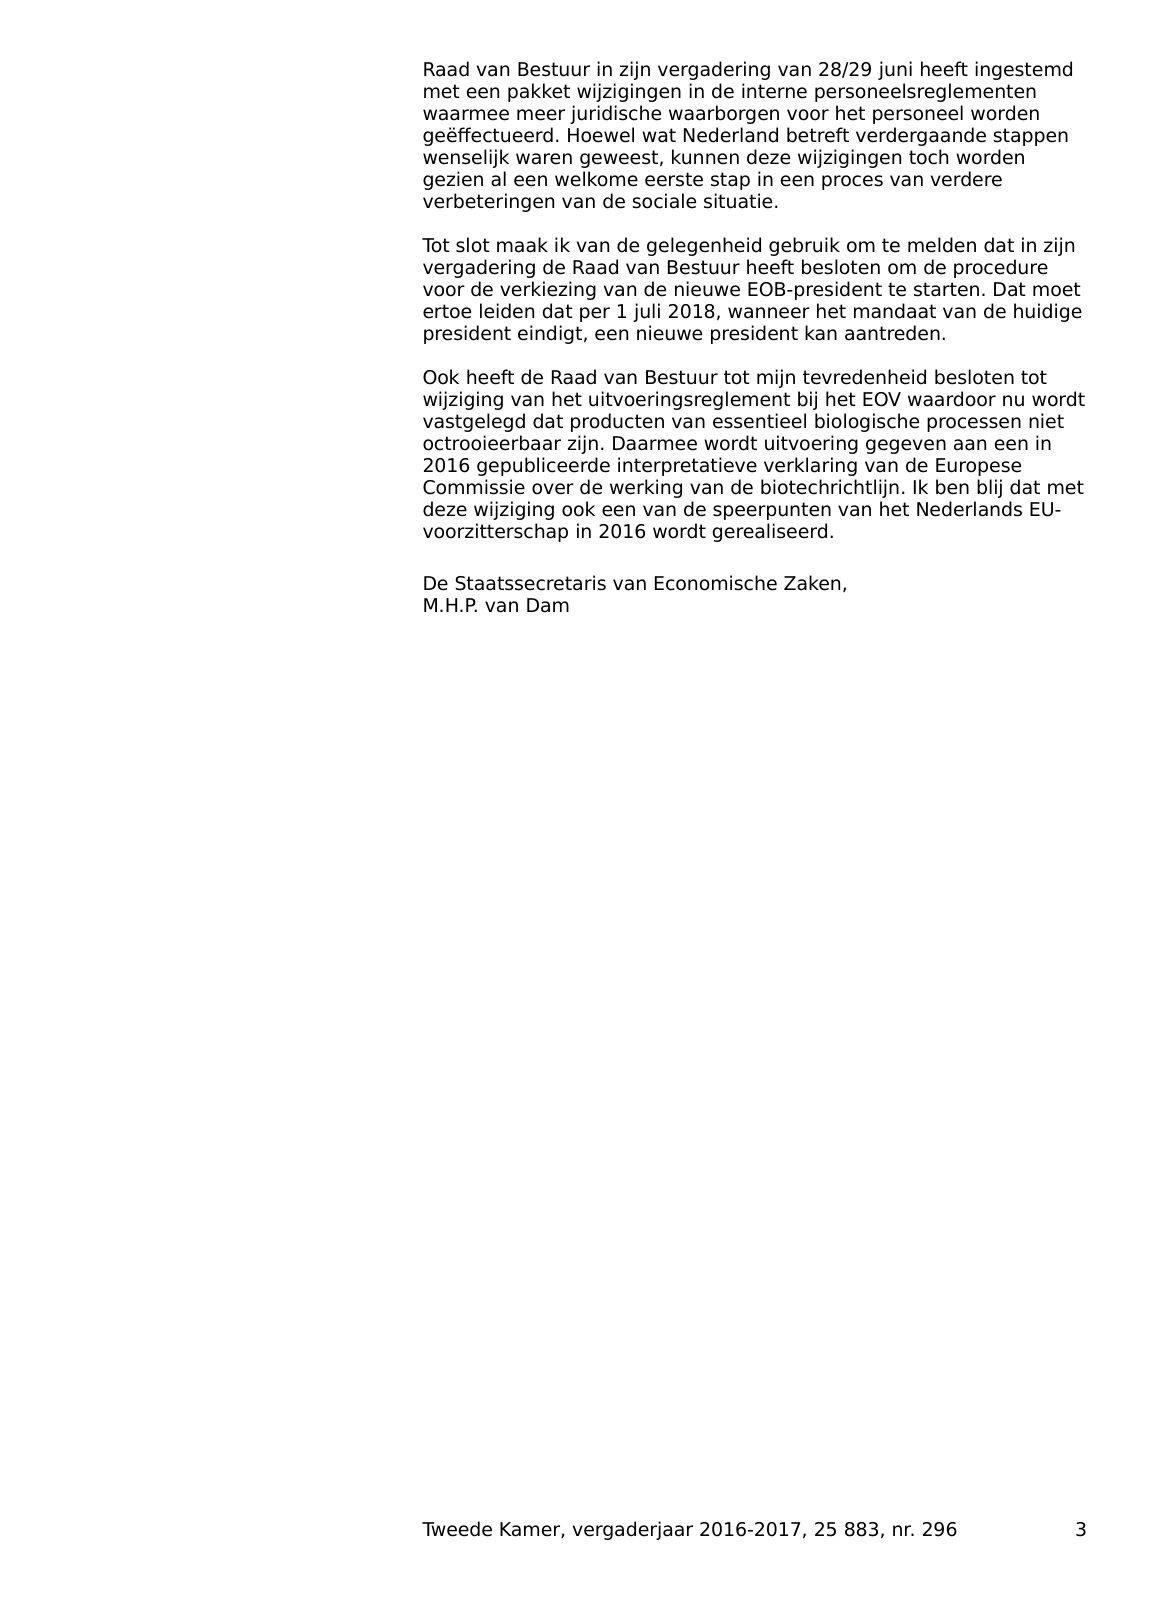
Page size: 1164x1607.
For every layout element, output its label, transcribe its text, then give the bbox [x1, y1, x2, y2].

text Raad van Bestuur in zijn vergadering van 28/29 juni heeft ingestemd met een pakket wijzigingen in de interne personeelsreglementen waarmee meer juridische waarborgen voor het personeel worden geëffectueerd. Hoewel wat Nederland betreft verdergaande stappen wenselijk waren geweest, kunnen deze wijzigingen toch worden gezien al een welkome eerste stap in een proces van verdere verbeteringen van de sociale situatie. [422, 59, 1087, 213]
text De Staatssecretaris van Economische Zaken, M.H.P. van Dam [422, 573, 1087, 617]
text Ook heeft de Raad van Bestuur tot mijn tevredenheid besloten tot wijziging van het uitvoeringsreglement bij het EOV waardoor nu wordt vastgelegd dat producten van essentieel biologische processen niet octrooieerbaar zijn. Daarmee wordt uitvoering gegeven aan een in 2016 gepubliceerde interpretatieve verklaring van de Europese Commissie over de werking van de biotechrichtlijn. Ik ben blij dat met deze wijziging ook een van de speerpunten van het Nederlands EU-voorzitterschap in 2016 wordt gerealiseerd. [422, 367, 1087, 543]
text Tot slot maak ik van de gelegenheid gebruik om te melden dat in zijn vergadering de Raad van Bestuur heeft besloten om de procedure voor de verkiezing van de nieuwe EOB-president te starten. Dat moet ertoe leiden dat per 1 juli 2018, wanneer het mandaat van de huidige president eindigt, een nieuwe president kan aantreden. [422, 235, 1087, 345]
